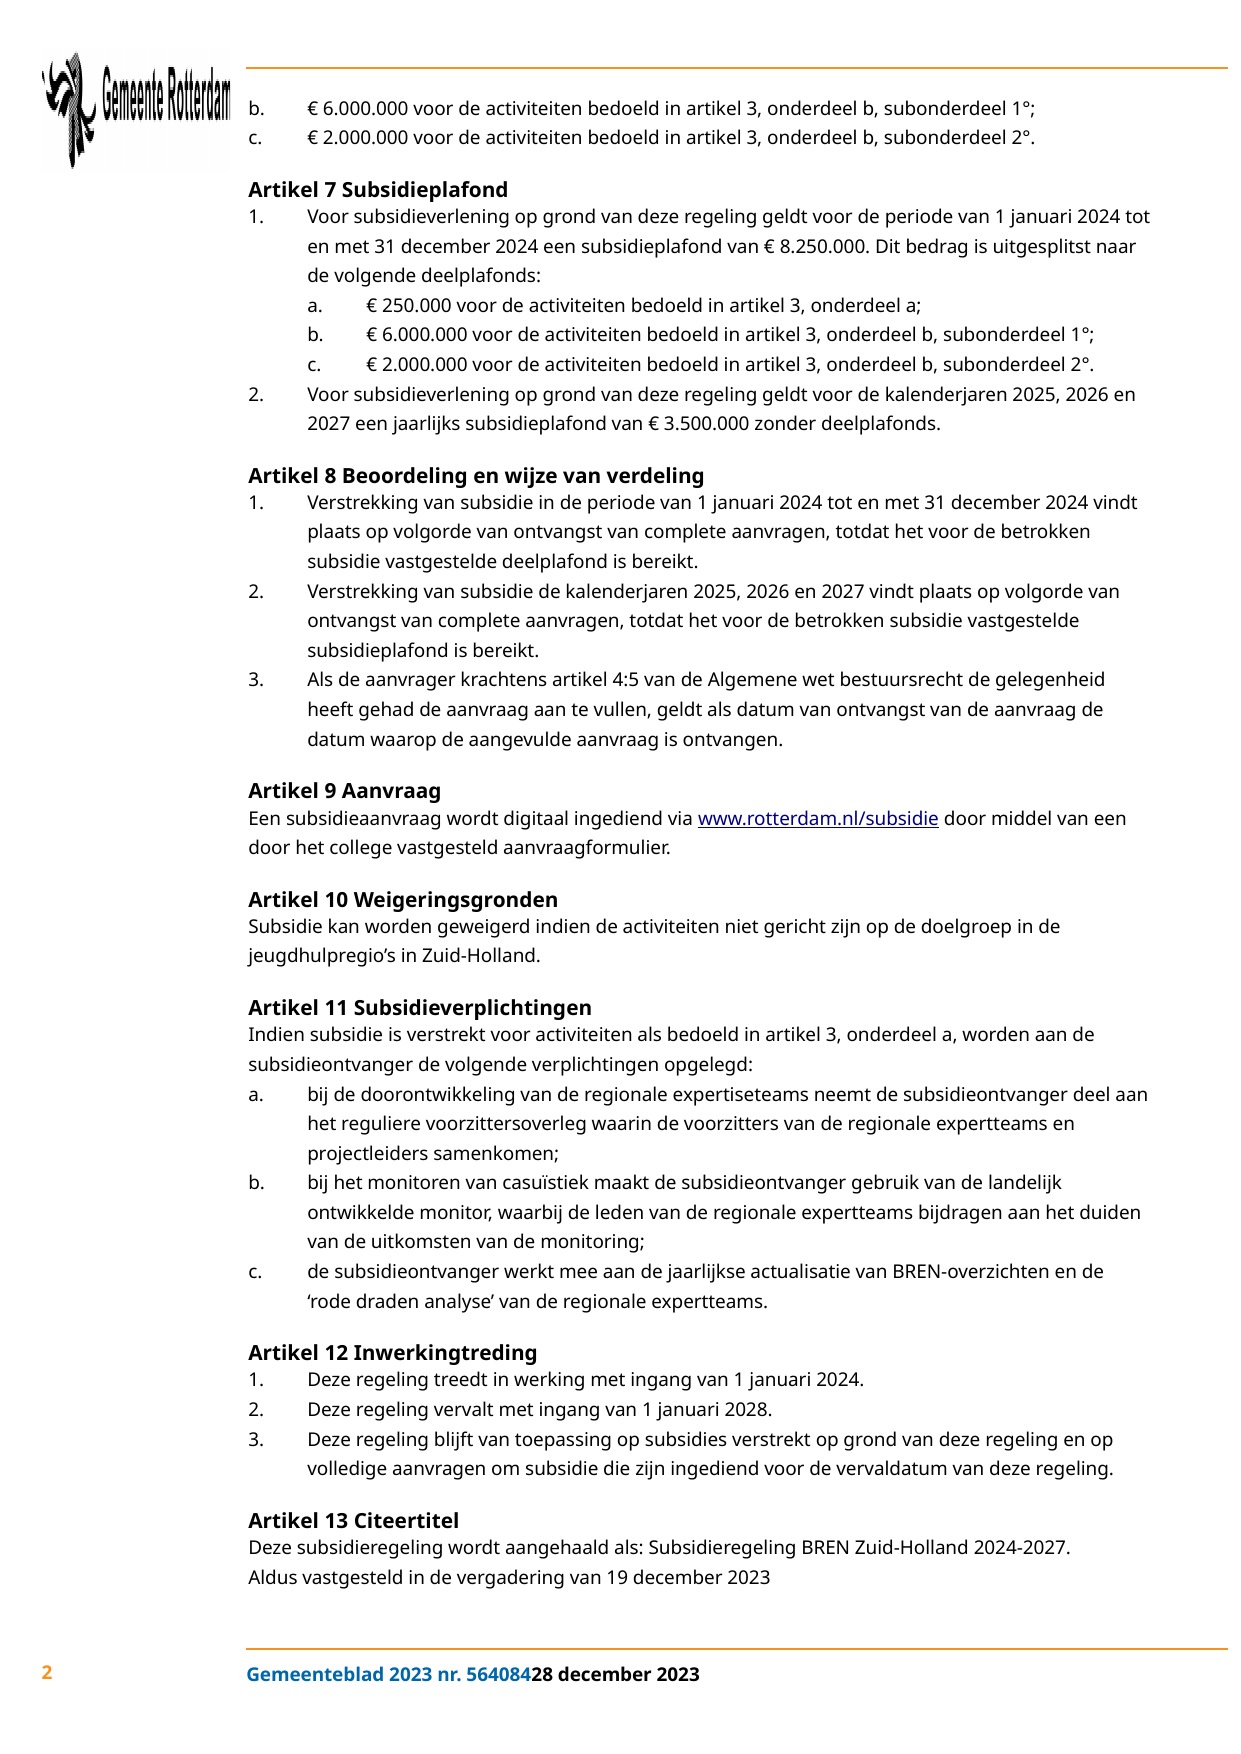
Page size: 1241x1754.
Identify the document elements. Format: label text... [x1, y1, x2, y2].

text Deze subsidieregeling wordt aangehaald als: Subsidieregeling BREN Zuid-Holland 2024-2027. [248, 1534, 1152, 1560]
text Een subsidieaanvraag wordt digitaal ingediend via www.rotterdam.nl/subsidie door middel van een door het college vastgesteld aanvraagformulier. [248, 805, 1152, 860]
list Deze regeling vervalt met ingang van 1 januari 2028. [248, 1396, 1152, 1422]
text Artikel 10 Weigeringsgronden [248, 885, 1152, 913]
text Artikel 12 Inwerkingtreding [248, 1338, 1152, 1367]
list Als de aanvrager krachtens artikel 4:5 van de Algemene wet bestuursrecht de gelegenheid heeft gehad de aanvraag aan te vullen, geldt als datum van ontvangst van de aanvraag de datum waarop de aangevulde aanvraag is ontvangen. [248, 667, 1152, 752]
list Deze regeling treedt in werking met ingang van 1 januari 2024. [248, 1367, 1152, 1392]
list Deze regeling blijft van toepassing op subsidies verstrekt op grond van deze regeling en op volledige aanvragen om subsidie die zijn ingediend voor de vervaldatum van deze regeling. [248, 1426, 1152, 1481]
text Artikel 8 Beoordeling en wijze van verdeling [248, 461, 1152, 489]
text Subsidie kan worden geweigerd indien de activiteiten niet gericht zijn op de doelgroep in de jeugdhulpregio’s in Zuid-Holland. [248, 913, 1152, 968]
list € 2.000.000 voor de activiteiten bedoeld in artikel 3, onderdeel b, subonderdeel 2°. [248, 124, 1152, 150]
list bij de doorontwikkeling van de regionale expertiseteams neemt de subsidieontvanger deel aan het reguliere voorzittersoverleg waarin de voorzitters van de regionale expertteams en projectleiders samenkomen; [248, 1081, 1152, 1166]
list Voor subsidieverlening op grond van deze regeling geldt voor de periode van 1 januari 2024 tot en met 31 december 2024 een subsidieplafond van € 8.250.000. Dit bedrag is uitgesplitst naar de volgende deelplafonds: [248, 203, 1152, 288]
list € 250.000 voor de activiteiten bedoeld in artikel 3, onderdeel a; [307, 292, 1152, 318]
list Voor subsidieverlening op grond van deze regeling geldt voor de kalenderjaren 2025, 2026 en 2027 een jaarlijks subsidieplafond van € 3.500.000 zonder deelplafonds. [248, 381, 1152, 436]
list Verstrekking van subsidie de kalenderjaren 2025, 2026 en 2027 vindt plaats op volgorde van ontvangst van complete aanvragen, totdat het voor de betrokken subsidie vastgestelde subsidieplafond is bereikt. [248, 578, 1152, 663]
text Artikel 11 Subsidieverplichtingen [248, 993, 1152, 1022]
list € 2.000.000 voor de activiteiten bedoeld in artikel 3, onderdeel b, subonderdeel 2°. [307, 351, 1152, 377]
list Verstrekking van subsidie in de periode van 1 januari 2024 tot en met 31 december 2024 vindt plaats op volgorde van ontvangst van complete aanvragen, totdat het voor de betrokken subsidie vastgestelde deelplafond is bereikt. [248, 489, 1152, 574]
list € 6.000.000 voor de activiteiten bedoeld in artikel 3, onderdeel b, subonderdeel 1°; [307, 322, 1152, 347]
text Artikel 9 Aanvraag [248, 776, 1152, 805]
list de subsidieontvanger werkt mee aan de jaarlijkse actualisatie van BREN-overzichten en de ‘rode draden analyse’ van de regionale expertteams. [248, 1258, 1152, 1313]
list bij het monitoren van casuïstiek maakt de subsidieontvanger gebruik van de landelijk ontwikkelde monitor, waarbij de leden van de regionale expertteams bijdragen aan het duiden van de uitkomsten van de monitoring; [248, 1169, 1152, 1254]
text Aldus vastgesteld in de vergadering van 19 december 2023 [248, 1564, 1152, 1589]
text Artikel 7 Subsidieplafond [248, 175, 1152, 203]
list € 6.000.000 voor de activiteiten bedoeld in artikel 3, onderdeel b, subonderdeel 1°; [248, 95, 1152, 121]
text Artikel 13 Citeertitel [248, 1506, 1152, 1534]
text Indien subsidie is verstrekt voor activiteiten als bedoeld in artikel 3, onderdeel a, worden aan de subsidieontvanger de volgende verplichtingen opgelegd: [248, 1022, 1152, 1077]
picture [41, 47, 231, 172]
